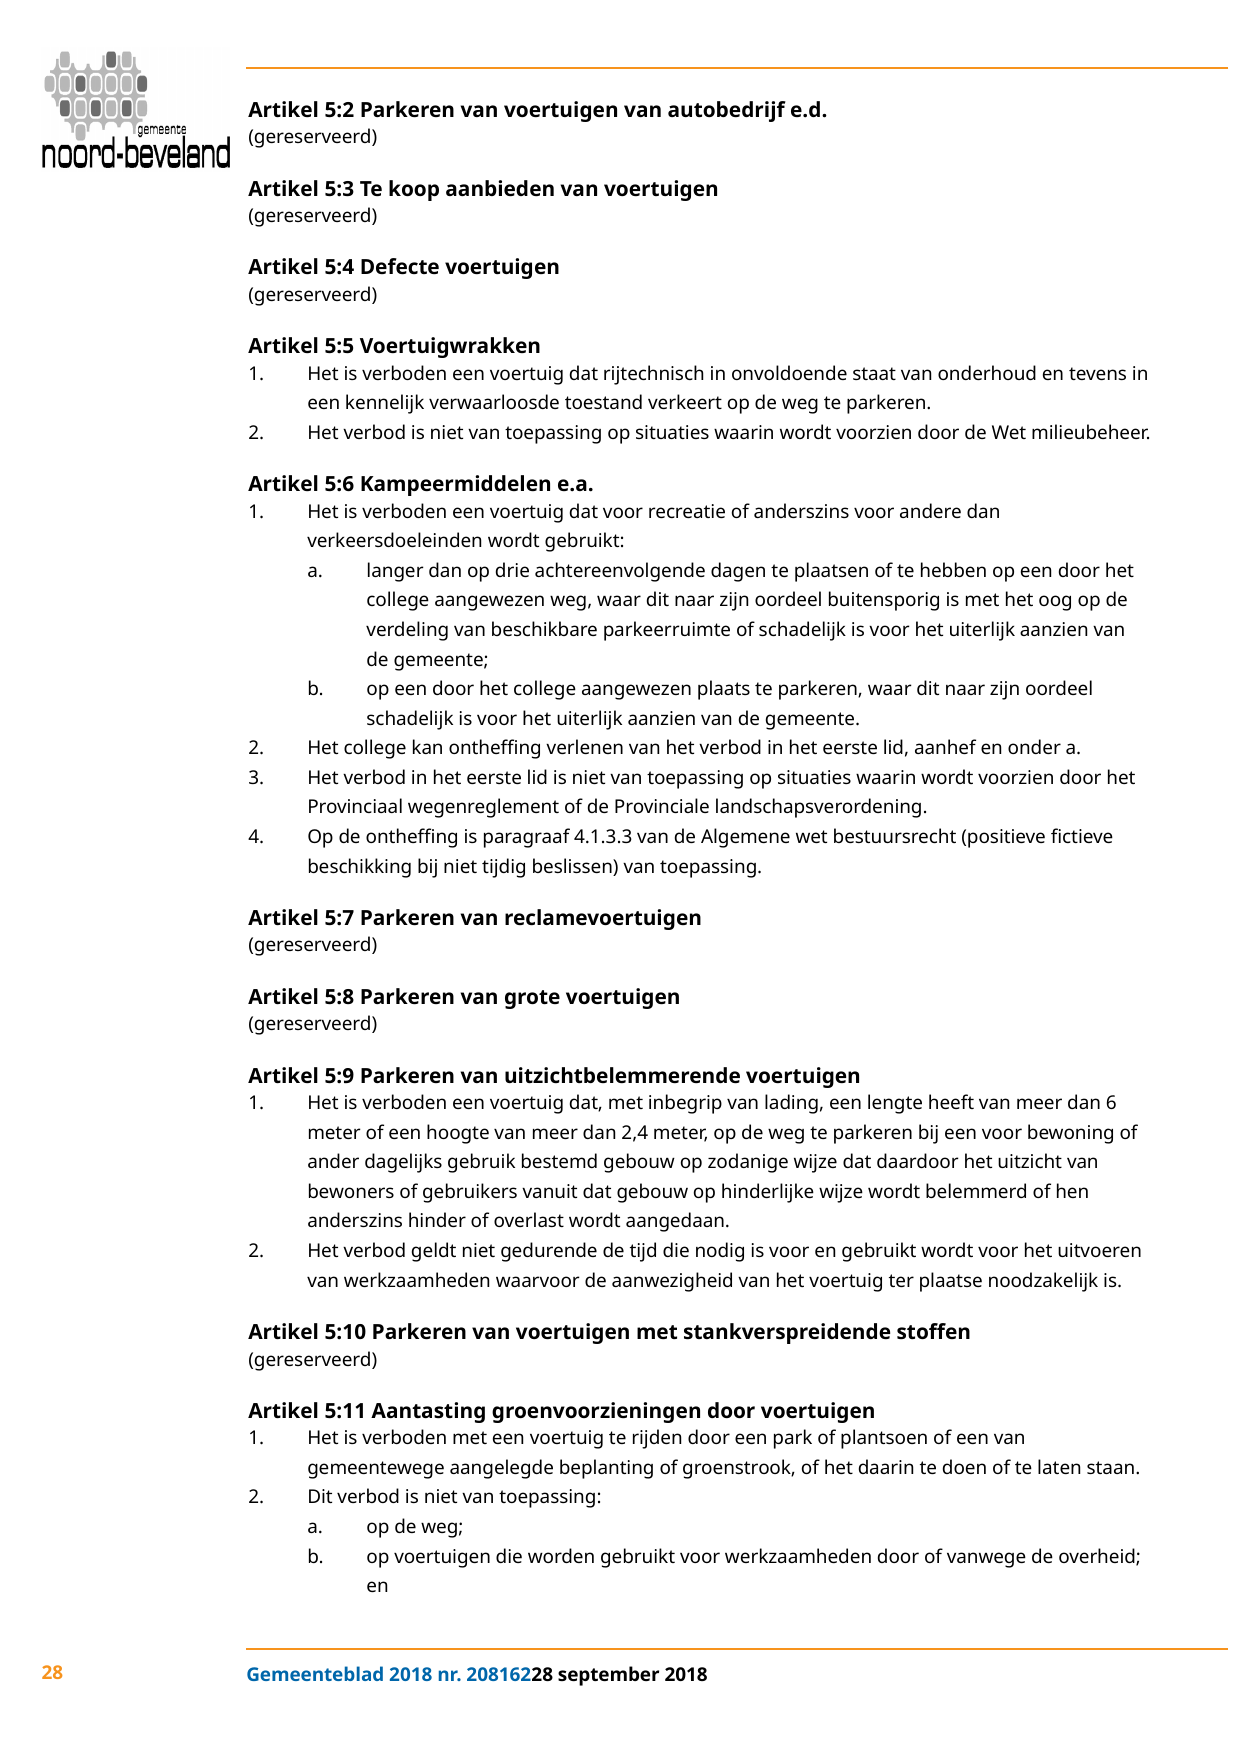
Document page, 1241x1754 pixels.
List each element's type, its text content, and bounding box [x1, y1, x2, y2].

text (gereserveerd) [248, 202, 1152, 228]
text Artikel 5:2 Parkeren van voertuigen van autobedrijf e.d. [248, 95, 1152, 123]
text Artikel 5:5 Voertuigwrakken [248, 331, 1152, 360]
text (gereserveerd) [248, 281, 1152, 307]
text Artikel 5:8 Parkeren van grote voertuigen [248, 982, 1152, 1011]
list Het verbod is niet van toepassing op situaties waarin wordt voorzien door de Wet milieubeheer. [248, 419, 1152, 445]
list op een door het college aangewezen plaats te parkeren, waar dit naar zijn oordeel schadelijk is voor het uiterlijk aanzien van de gemeente. [307, 675, 1152, 731]
text (gereserveerd) [248, 1346, 1152, 1371]
text Artikel 5:11 Aantasting groenvoorzieningen door voertuigen [248, 1396, 1152, 1424]
list langer dan op drie achtereenvolgende dagen te plaatsen of te hebben op een door het college aangewezen weg, waar dit naar zijn oordeel buitensporig is met het oog op de verdeling van beschikbare parkeerruimte of schadelijk is voor het uiterlijk aanzien van de gemeente; [307, 557, 1152, 671]
text (gereserveerd) [248, 932, 1152, 957]
text Artikel 5:9 Parkeren van uitzichtbelemmerende voertuigen [248, 1061, 1152, 1089]
list Het college kan ontheffing verlenen van het verbod in het eerste lid, aanhef en onder a. [248, 734, 1152, 760]
picture [41, 47, 231, 172]
text Artikel 5:7 Parkeren van reclamevoertuigen [248, 903, 1152, 932]
text (gereserveerd) [248, 1011, 1152, 1036]
list op de weg; [307, 1513, 1152, 1539]
list Het is verboden een voertuig dat voor recreatie of anderszins voor andere dan verkeersdoeleinden wordt gebruikt: [248, 498, 1152, 553]
text Artikel 5:6 Kampeermiddelen e.a. [248, 469, 1152, 498]
list Het is verboden met een voertuig te rijden door een park of plantsoen of een van gemeentewege aangelegde beplanting of groenstrook, of het daarin te doen of te laten staan. [248, 1424, 1152, 1480]
list Op de ontheffing is paragraaf 4.1.3.3 van de Algemene wet bestuursrecht (positieve fictieve beschikking bij niet tijdig beslissen) van toepassing. [248, 823, 1152, 878]
list Het is verboden een voertuig dat rijtechnisch in onvoldoende staat van onderhoud en tevens in een kennelijk verwaarloosde toestand verkeert op de weg te parkeren. [248, 360, 1152, 415]
list Het is verboden een voertuig dat, met inbegrip van lading, een lengte heeft van meer dan 6 meter of een hoogte van meer dan 2,4 meter, op de weg te parkeren bij een voor bewoning of ander dagelijks gebruik bestemd gebouw op zodanige wijze dat daardoor het uitzicht van bewoners of gebruikers vanuit dat gebouw op hinderlijke wijze wordt belemmerd of hen anderszins hinder of overlast wordt aangedaan. [248, 1089, 1152, 1233]
list Het verbod in het eerste lid is niet van toepassing op situaties waarin wordt voorzien door het Provinciaal wegenreglement of de Provinciale landschapsverordening. [248, 764, 1152, 819]
text Artikel 5:4 Defecte voertuigen [248, 252, 1152, 281]
list Dit verbod is niet van toepassing: [248, 1484, 1152, 1509]
text Artikel 5:3 Te koop aanbieden van voertuigen [248, 174, 1152, 202]
list Het verbod geldt niet gedurende de tijd die nodig is voor en gebruikt wordt voor het uitvoeren van werkzaamheden waarvoor de aanwezigheid van het voertuig ter plaatse noodzakelijk is. [248, 1237, 1152, 1293]
list op voertuigen die worden gebruikt voor werkzaamheden door of vanwege de overheid; en [307, 1543, 1152, 1598]
text (gereserveerd) [248, 123, 1152, 149]
text Artikel 5:10 Parkeren van voertuigen met stankverspreidende stoffen [248, 1317, 1152, 1346]
